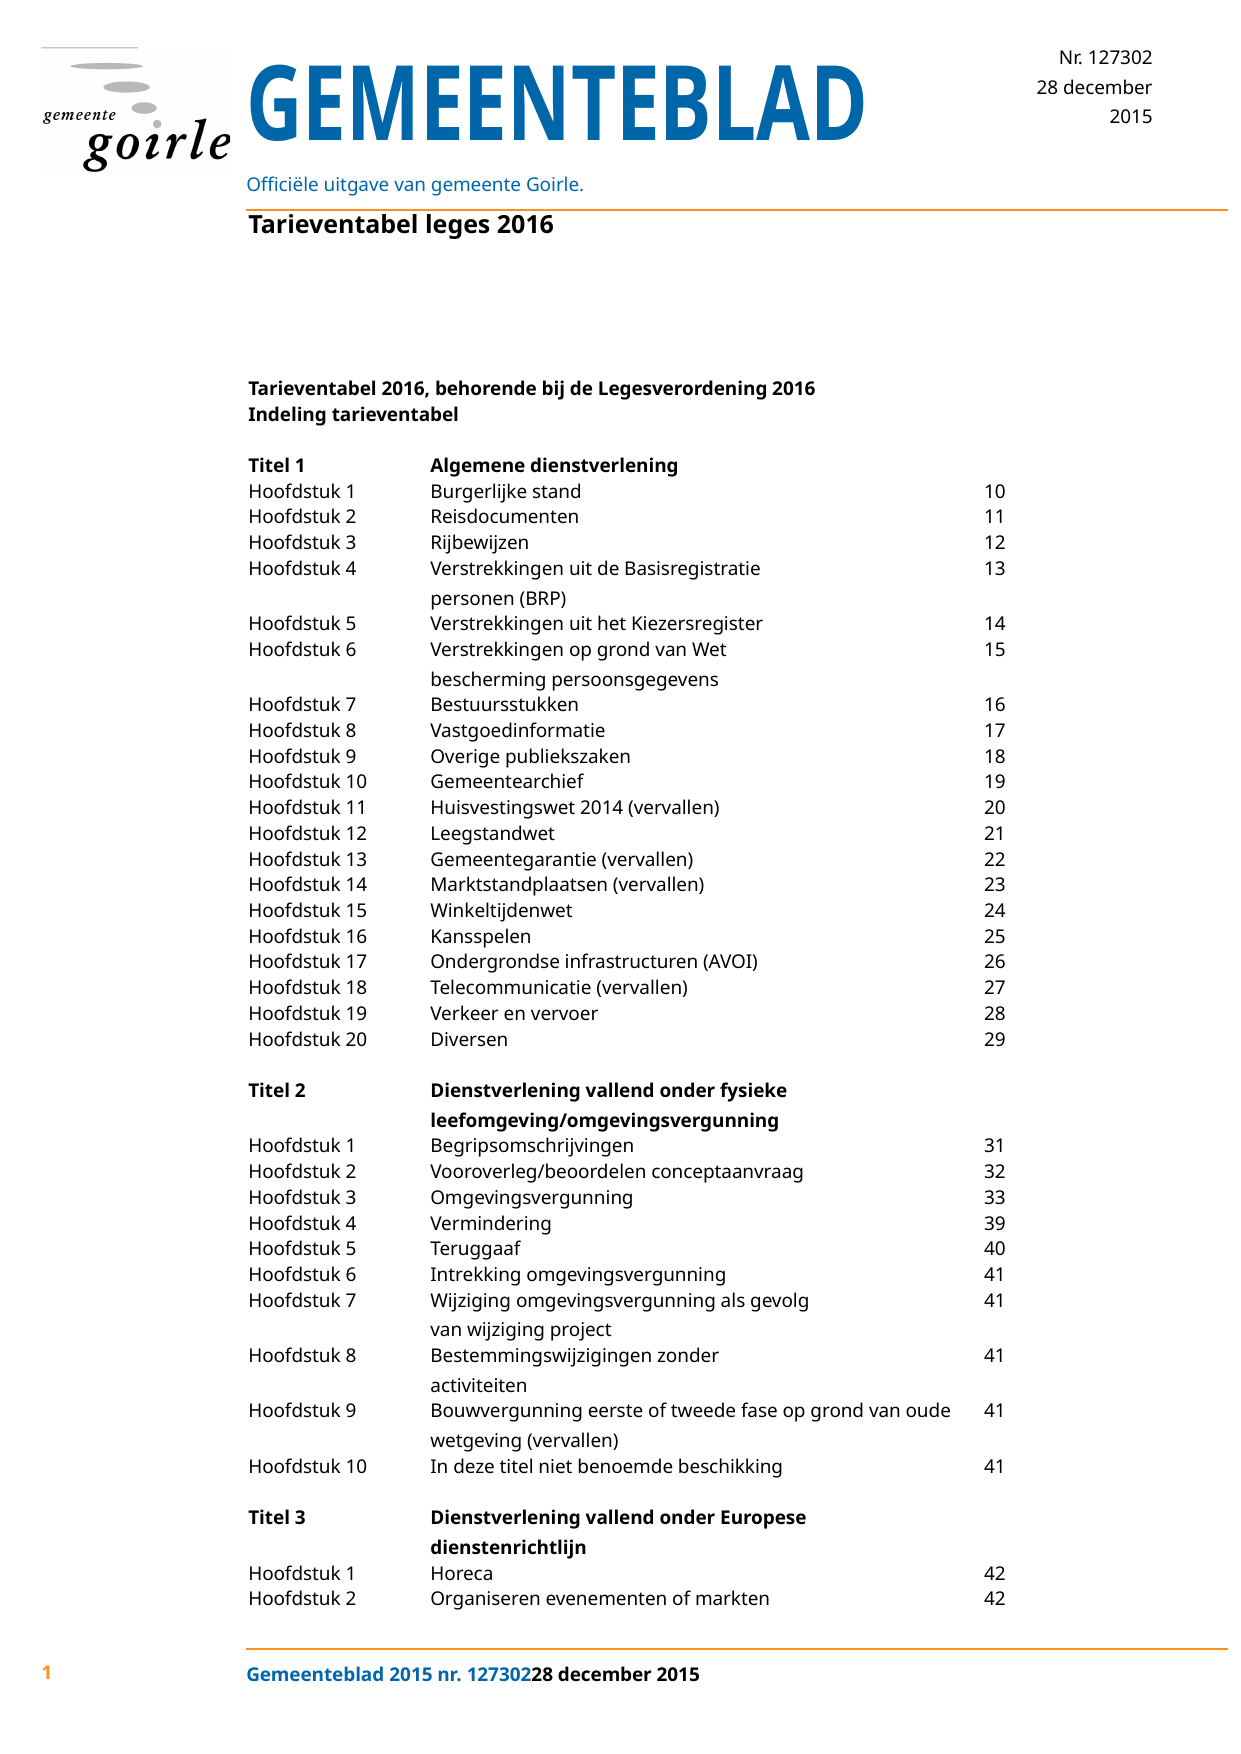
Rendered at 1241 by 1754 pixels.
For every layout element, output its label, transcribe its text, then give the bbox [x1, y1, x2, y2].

table_cell Hoofdstuk 8 [248, 1343, 430, 1398]
table_cell Vooroverleg/beoordelen conceptaanvraag [430, 1159, 816, 1184]
table_cell Hoofdstuk 10 [248, 1453, 430, 1479]
table_cell Verstrekkingen op grond van Wet bescherming persoonsgegevens [430, 636, 816, 691]
table_header [816, 375, 984, 401]
table_cell Hoofdstuk 1 [248, 1133, 430, 1158]
table_cell [816, 1505, 984, 1560]
table_cell 24 [984, 897, 1152, 923]
table_cell Wijziging omgevingsvergunning als gevolg van wijziging project [430, 1287, 816, 1342]
table_cell Vastgoedinformatie [430, 717, 816, 743]
table_cell Hoofdstuk 14 [248, 872, 430, 897]
table_cell 31 [984, 1133, 1152, 1158]
table_cell Vermindering [430, 1210, 816, 1236]
table_cell 17 [984, 717, 1152, 743]
table_cell [816, 691, 984, 717]
table_cell Hoofdstuk 20 [248, 1026, 430, 1052]
table_cell Hoofdstuk 10 [248, 769, 430, 794]
table_cell 12 [984, 529, 1152, 555]
table_cell 20 [984, 794, 1152, 820]
table_cell [816, 1159, 984, 1184]
table_cell Intrekking omgevingsvergunning [430, 1261, 816, 1287]
table_cell In deze titel niet benoemde beschikking [430, 1453, 816, 1479]
table_cell Hoofdstuk 9 [248, 743, 430, 769]
table_cell 14 [984, 610, 1152, 636]
table_cell [816, 923, 984, 949]
table_cell Indeling tarieventabel [248, 401, 816, 426]
table_cell Hoofdstuk 16 [248, 923, 430, 949]
table_cell Hoofdstuk 12 [248, 820, 430, 846]
table_cell [816, 1287, 984, 1342]
table_header [984, 375, 1152, 401]
table_cell Hoofdstuk 6 [248, 1261, 430, 1287]
table_cell [816, 452, 984, 478]
table_cell Bestuursstukken [430, 691, 816, 717]
table_cell [816, 1479, 984, 1504]
table_cell 10 [984, 478, 1152, 504]
table_cell 40 [984, 1236, 1152, 1261]
table_cell [816, 1261, 984, 1287]
table_cell [816, 1236, 984, 1261]
table_cell Kansspelen [430, 923, 816, 949]
table_cell Bouwvergunning eerste of tweede fase op grond van oude wetgeving (vervallen) [430, 1398, 984, 1453]
table_cell Hoofdstuk 2 [248, 1159, 430, 1184]
table_cell [816, 1210, 984, 1236]
table_cell [984, 401, 1152, 426]
table_cell [816, 975, 984, 1000]
table_cell 41 [984, 1287, 1152, 1342]
table_cell Dienstverlening vallend onder fysieke leefomgeving/omgevingsvergunning [430, 1078, 984, 1133]
table_cell 27 [984, 975, 1152, 1000]
table_cell Titel 3 [248, 1505, 430, 1560]
table_cell Hoofdstuk 19 [248, 1000, 430, 1026]
table_cell Hoofdstuk 1 [248, 1560, 430, 1586]
table_cell [816, 636, 984, 691]
table_cell [248, 1479, 430, 1504]
table_cell [816, 794, 984, 820]
table_cell 39 [984, 1210, 1152, 1236]
table_cell [816, 555, 984, 610]
table_cell Verstrekkingen uit het Kiezersregister [430, 610, 816, 636]
table_cell 26 [984, 949, 1152, 974]
table_cell Horeca [430, 1560, 816, 1586]
table_cell Verkeer en vervoer [430, 1000, 816, 1026]
table_cell Bestemmingswijzigingen zonder activiteiten [430, 1343, 816, 1398]
table_cell Telecommunicatie (vervallen) [430, 975, 816, 1000]
table_cell Winkeltijdenwet [430, 897, 816, 923]
table_cell Hoofdstuk 5 [248, 1236, 430, 1261]
table_cell [984, 1052, 1152, 1077]
text Tarieventabel leges 2016 [248, 211, 1152, 241]
table_cell Huisvestingswet 2014 (vervallen) [430, 794, 816, 820]
table_cell [984, 1505, 1152, 1560]
table_cell Hoofdstuk 3 [248, 529, 430, 555]
table_cell Titel 2 [248, 1078, 430, 1133]
table_cell Hoofdstuk 17 [248, 949, 430, 974]
table_cell [984, 1479, 1152, 1504]
table_cell 32 [984, 1159, 1152, 1184]
table_cell 16 [984, 691, 1152, 717]
table_cell 33 [984, 1184, 1152, 1210]
table_cell Hoofdstuk 11 [248, 794, 430, 820]
table_cell [984, 1078, 1152, 1133]
table_cell [248, 426, 430, 452]
table_cell [816, 949, 984, 974]
table_cell [816, 1184, 984, 1210]
table_cell [816, 820, 984, 846]
table_cell [430, 426, 816, 452]
table_cell [816, 504, 984, 529]
table_cell Gemeentearchief [430, 769, 816, 794]
table_cell Overige publiekszaken [430, 743, 816, 769]
table_cell [816, 426, 984, 452]
table_cell Hoofdstuk 7 [248, 691, 430, 717]
table_cell [816, 872, 984, 897]
table_cell [816, 769, 984, 794]
table_cell Teruggaaf [430, 1236, 816, 1261]
table_cell Leegstandwet [430, 820, 816, 846]
table_cell Hoofdstuk 5 [248, 610, 430, 636]
table_cell Dienstverlening vallend onder Europese dienstenrichtlijn [430, 1505, 816, 1560]
table_cell [816, 717, 984, 743]
table_cell 11 [984, 504, 1152, 529]
table_cell [816, 529, 984, 555]
table_cell 13 [984, 555, 1152, 610]
table_cell Hoofdstuk 18 [248, 975, 430, 1000]
table_cell [248, 1052, 430, 1077]
table_cell 41 [984, 1343, 1152, 1398]
table_cell 29 [984, 1026, 1152, 1052]
table_cell Marktstandplaatsen (vervallen) [430, 872, 816, 897]
table_cell Hoofdstuk 3 [248, 1184, 430, 1210]
table_cell [816, 1026, 984, 1052]
table_cell 22 [984, 846, 1152, 872]
table_cell [816, 1453, 984, 1479]
table_cell [816, 1052, 984, 1077]
table_cell [816, 1000, 984, 1026]
table_cell 41 [984, 1398, 1152, 1453]
table_cell [816, 401, 984, 426]
table_cell [816, 743, 984, 769]
table_cell [984, 426, 1152, 452]
table_cell Hoofdstuk 8 [248, 717, 430, 743]
table_cell Hoofdstuk 6 [248, 636, 430, 691]
table_cell Algemene dienstverlening [430, 452, 816, 478]
table_cell 42 [984, 1586, 1152, 1611]
table_cell [816, 897, 984, 923]
table_cell [816, 1133, 984, 1158]
table_cell Hoofdstuk 2 [248, 504, 430, 529]
table_cell Ondergrondse infrastructuren (AVOI) [430, 949, 816, 974]
table_cell [816, 610, 984, 636]
table_cell 15 [984, 636, 1152, 691]
table_cell [816, 1586, 984, 1611]
table_cell 21 [984, 820, 1152, 846]
table_cell Rijbewijzen [430, 529, 816, 555]
table_cell 42 [984, 1560, 1152, 1586]
picture [41, 47, 231, 172]
table_cell Hoofdstuk 4 [248, 1210, 430, 1236]
table_cell 18 [984, 743, 1152, 769]
table_cell Verstrekkingen uit de Basisregistratie personen (BRP) [430, 555, 816, 610]
table_cell [430, 1052, 816, 1077]
table_cell Hoofdstuk 1 [248, 478, 430, 504]
table_cell 41 [984, 1453, 1152, 1479]
table_cell Gemeentegarantie (vervallen) [430, 846, 816, 872]
table_cell Hoofdstuk 2 [248, 1586, 430, 1611]
table_cell [816, 846, 984, 872]
table_cell Organiseren evenementen of markten [430, 1586, 816, 1611]
table_cell [816, 478, 984, 504]
table_cell Hoofdstuk 15 [248, 897, 430, 923]
table_cell 28 [984, 1000, 1152, 1026]
table_cell [984, 452, 1152, 478]
table_cell Hoofdstuk 13 [248, 846, 430, 872]
table_cell 25 [984, 923, 1152, 949]
table_cell Titel 1 [248, 452, 430, 478]
table_cell [430, 1479, 816, 1504]
table_cell [816, 1560, 984, 1586]
table_cell 19 [984, 769, 1152, 794]
table_cell 41 [984, 1261, 1152, 1287]
table_cell Hoofdstuk 7 [248, 1287, 430, 1342]
table_cell Hoofdstuk 4 [248, 555, 430, 610]
table_header Tarieventabel 2016, behorende bij de Legesverordening 2016 [248, 375, 816, 401]
table_cell Begripsomschrijvingen [430, 1133, 816, 1158]
table_cell Hoofdstuk 9 [248, 1398, 430, 1453]
table_cell [816, 1343, 984, 1398]
table_cell Omgevingsvergunning [430, 1184, 816, 1210]
table_cell Diversen [430, 1026, 816, 1052]
table_cell Burgerlijke stand [430, 478, 816, 504]
table_cell Reisdocumenten [430, 504, 816, 529]
table_cell 23 [984, 872, 1152, 897]
